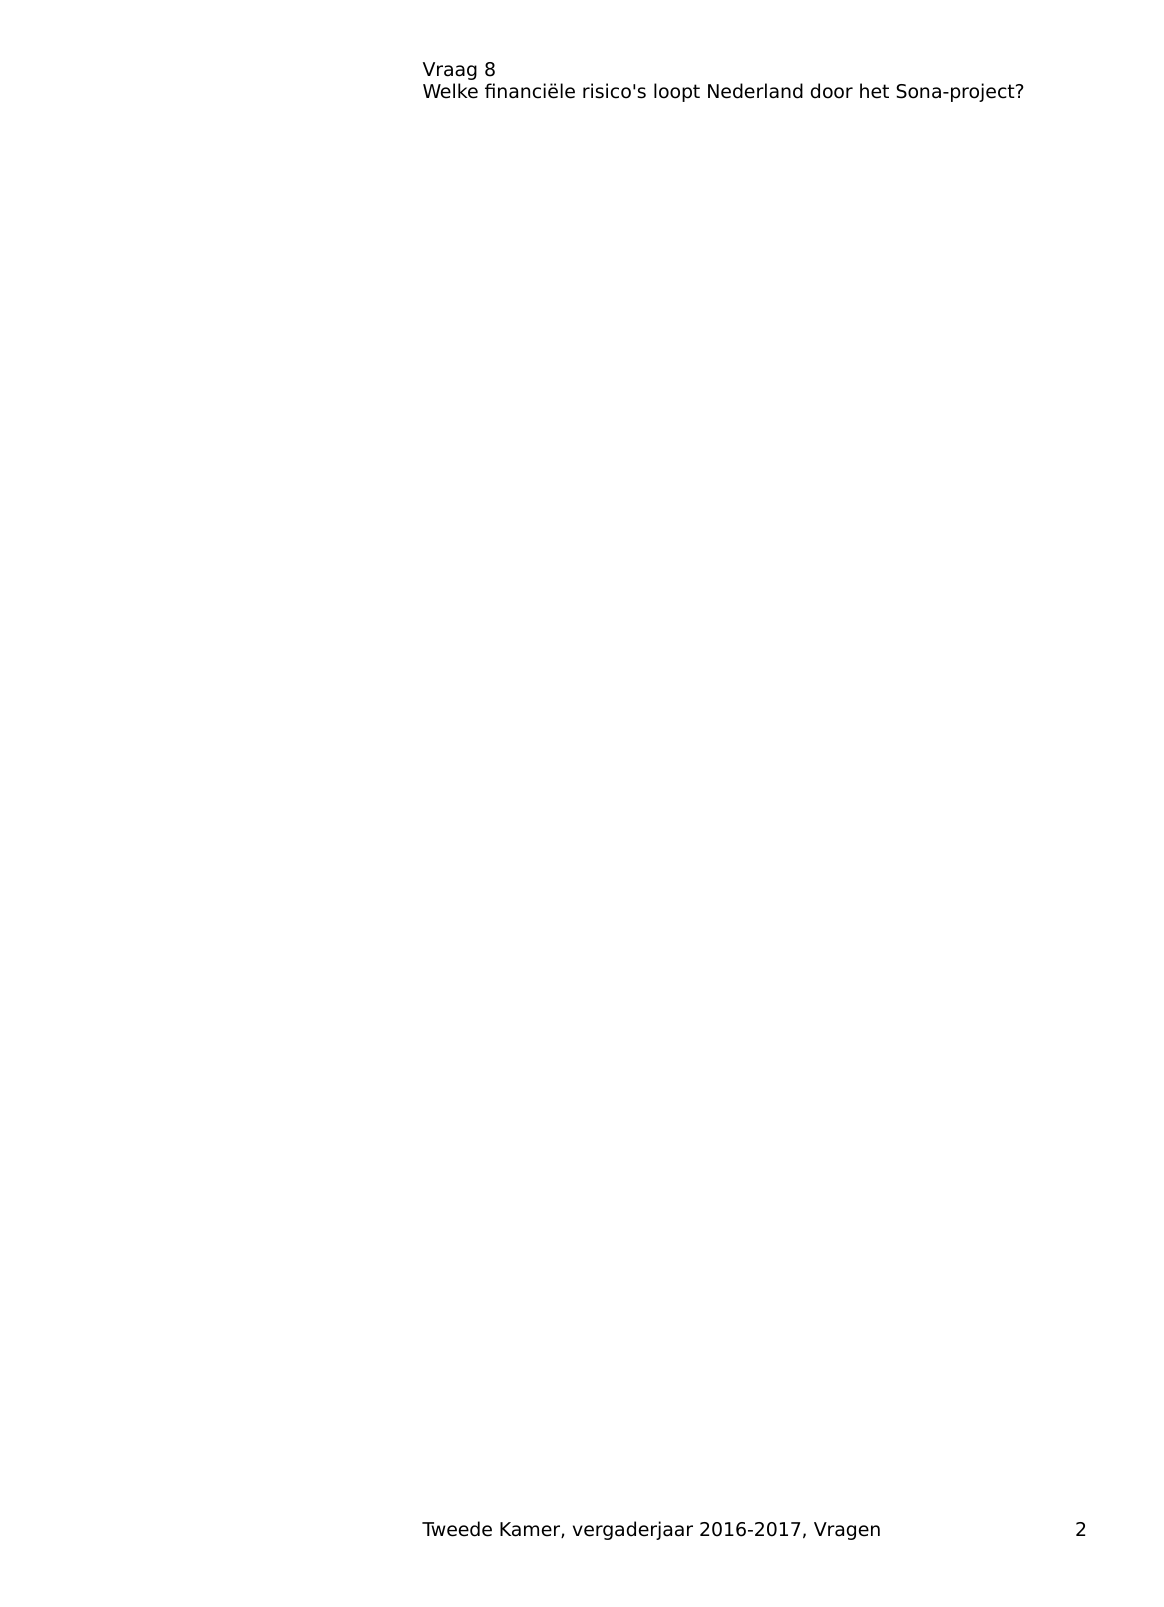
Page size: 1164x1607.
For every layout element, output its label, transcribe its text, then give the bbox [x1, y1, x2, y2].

text Welke financiële risico's loopt Nederland door het Sona-project? [422, 81, 1087, 103]
text Vraag 8 [422, 59, 1087, 81]
